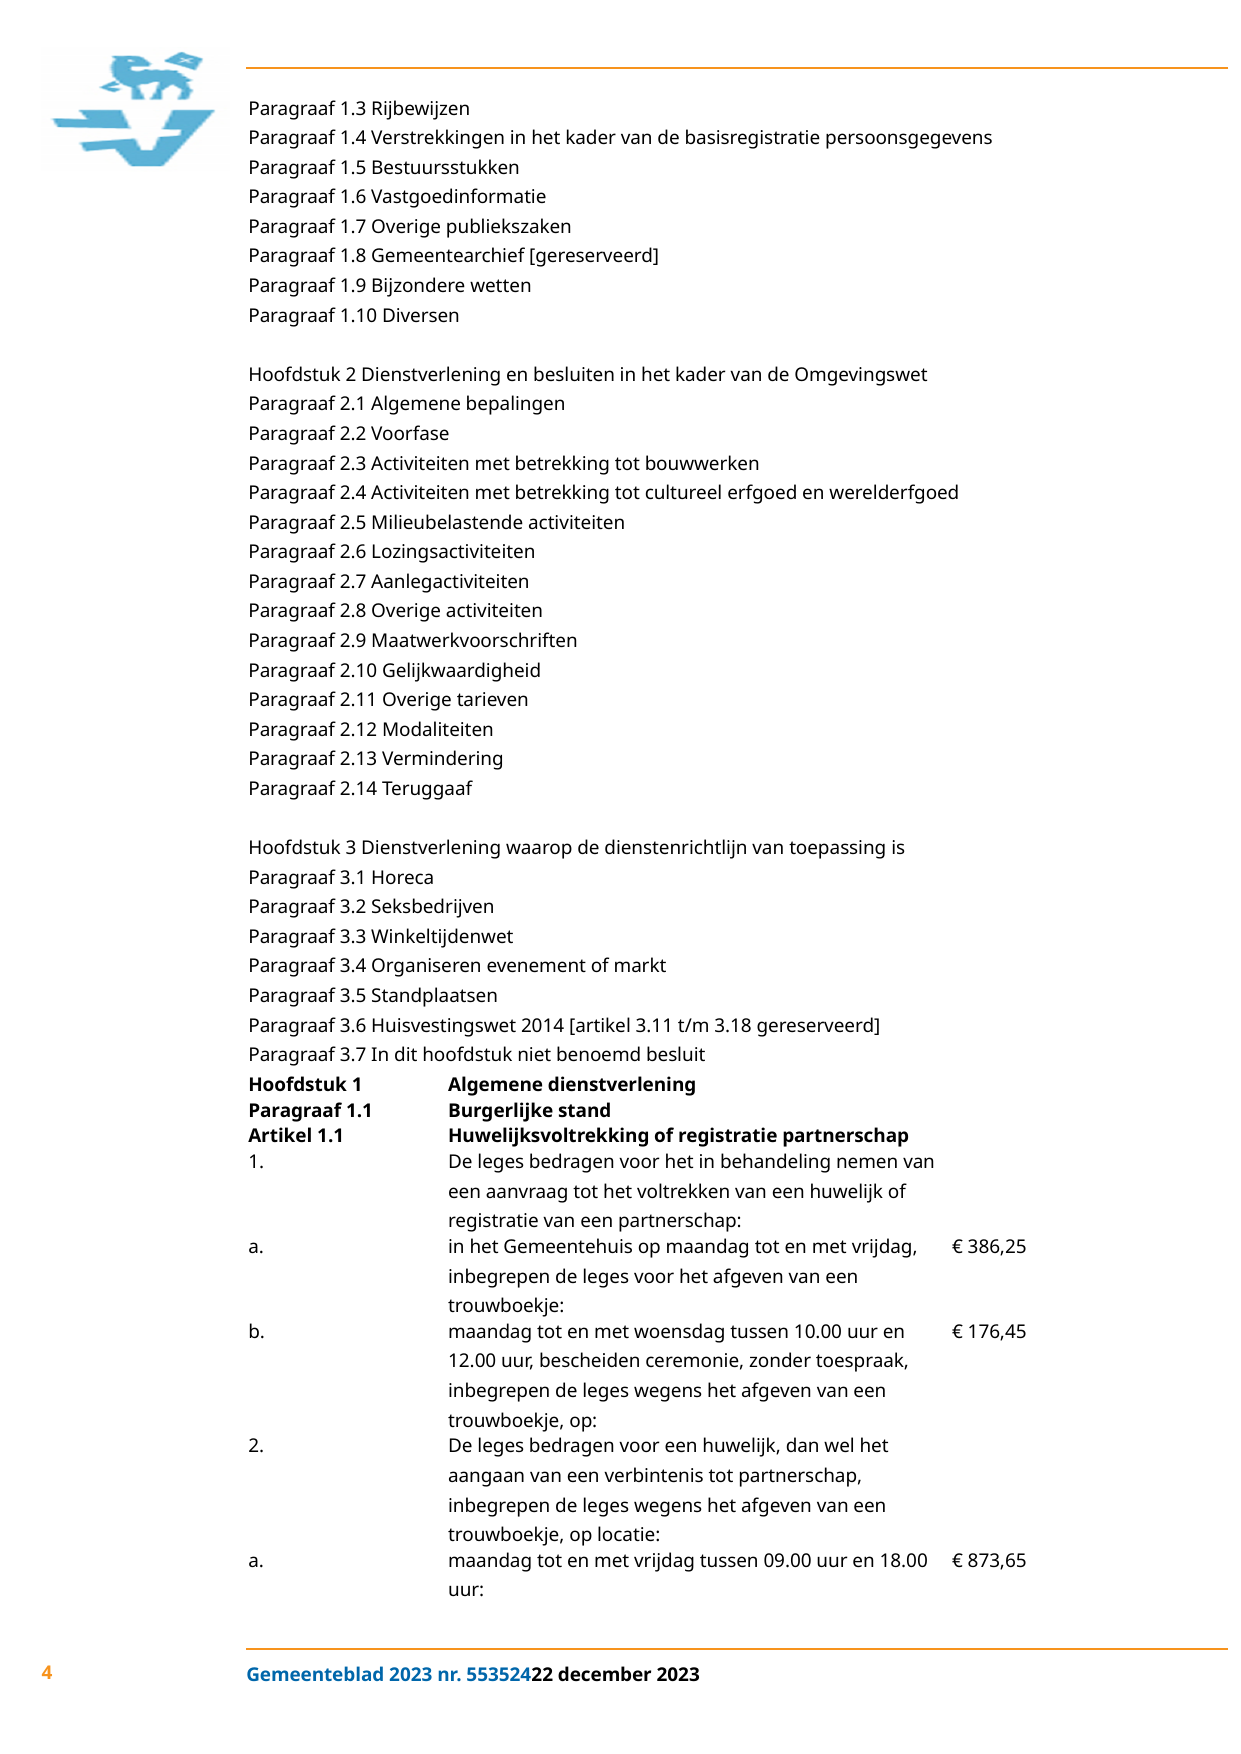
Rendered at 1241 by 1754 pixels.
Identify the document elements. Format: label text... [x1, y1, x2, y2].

text Paragraaf 2.2 Voorfase [248, 420, 1152, 446]
table_header Algemene dienstverlening [448, 1071, 952, 1097]
text Paragraaf 3.6 Huisvestingswet 2014 [artikel 3.11 t/m 3.18 gereserveerd] [248, 1012, 1152, 1038]
text Paragraaf 2.4 Activiteiten met betrekking tot cultureel erfgoed en werelderfgoed [248, 479, 1152, 505]
text Paragraaf 1.4 Verstrekkingen in het kader van de basisregistratie persoonsgegevens [248, 124, 1152, 150]
text Paragraaf 1.10 Diversen [248, 302, 1152, 328]
table_cell € 176,45 [952, 1318, 1152, 1433]
text Paragraaf 3.7 In dit hoofdstuk niet benoemd besluit [248, 1041, 1152, 1067]
text Paragraaf 2.5 Milieubelastende activiteiten [248, 509, 1152, 535]
text Paragraaf 2.3 Activiteiten met betrekking tot bouwwerken [248, 450, 1152, 476]
table_cell a. [248, 1547, 448, 1602]
table_cell [952, 1148, 1152, 1233]
table_cell maandag tot en met woensdag tussen 10.00 uur en 12.00 uur, bescheiden ceremonie, zonder toespraak, inbegrepen de leges wegens het afgeven van een trouwboekje, op: [448, 1318, 952, 1433]
text Paragraaf 2.7 Aanlegactiviteiten [248, 568, 1152, 594]
text Paragraaf 1.7 Overige publiekszaken [248, 213, 1152, 239]
text Paragraaf 1.8 Gemeentearchief [gereserveerd] [248, 243, 1152, 268]
text Paragraaf 2.8 Overige activiteiten [248, 598, 1152, 623]
text Paragraaf 1.3 Rijbewijzen [248, 95, 1152, 121]
table_cell a. [248, 1233, 448, 1318]
table_cell 1. [248, 1148, 448, 1233]
table_cell € 873,65 [952, 1547, 1152, 1602]
text Hoofdstuk 2 Dienstverlening en besluiten in het kader van de Omgevingswet [248, 361, 1152, 387]
text Paragraaf 2.6 Lozingsactiviteiten [248, 538, 1152, 564]
text Paragraaf 3.1 Horeca [248, 864, 1152, 890]
table_cell [952, 1097, 1152, 1123]
table_cell Huwelijksvoltrekking of registratie partnerschap [448, 1123, 952, 1148]
table_cell De leges bedragen voor het in behandeling nemen van een aanvraag tot het voltrekken van een huwelijk of registratie van een partnerschap: [448, 1148, 952, 1233]
table_cell Artikel 1.1 [248, 1123, 448, 1148]
text Paragraaf 1.6 Vastgoedinformatie [248, 183, 1152, 209]
text Paragraaf 3.2 Seksbedrijven [248, 893, 1152, 919]
text Hoofdstuk 3 Dienstverlening waarop de dienstenrichtlijn van toepassing is [248, 834, 1152, 860]
text Paragraaf 3.5 Standplaatsen [248, 982, 1152, 1008]
table_cell in het Gemeentehuis op maandag tot en met vrijdag, inbegrepen de leges voor het afgeven van een trouwboekje: [448, 1233, 952, 1318]
text Paragraaf 2.9 Maatwerkvoorschriften [248, 627, 1152, 653]
table_cell Burgerlijke stand [448, 1097, 952, 1123]
table_cell b. [248, 1318, 448, 1433]
table_header Hoofdstuk 1 [248, 1071, 448, 1097]
picture [41, 47, 231, 172]
table_cell maandag tot en met vrijdag tussen 09.00 uur en 18.00 uur: [448, 1547, 952, 1602]
table_cell € 386,25 [952, 1233, 1152, 1318]
table_cell [952, 1123, 1152, 1148]
table_cell [952, 1433, 1152, 1547]
text Paragraaf 2.1 Algemene bepalingen [248, 391, 1152, 416]
table_cell 2. [248, 1433, 448, 1547]
text Paragraaf 1.9 Bijzondere wetten [248, 272, 1152, 298]
text Paragraaf 2.13 Vermindering [248, 746, 1152, 771]
text Paragraaf 2.14 Teruggaaf [248, 775, 1152, 801]
text Paragraaf 2.10 Gelijkwaardigheid [248, 657, 1152, 683]
text Paragraaf 3.4 Organiseren evenement of markt [248, 953, 1152, 978]
table_header [952, 1071, 1152, 1097]
table_cell De leges bedragen voor een huwelijk, dan wel het aangaan van een verbintenis tot partnerschap, inbegrepen de leges wegens het afgeven van een trouwboekje, op locatie: [448, 1433, 952, 1547]
text Paragraaf 2.12 Modaliteiten [248, 716, 1152, 742]
text Paragraaf 2.11 Overige tarieven [248, 686, 1152, 712]
text Paragraaf 3.3 Winkeltijdenwet [248, 923, 1152, 949]
text Paragraaf 1.5 Bestuursstukken [248, 154, 1152, 180]
table_cell Paragraaf 1.1 [248, 1097, 448, 1123]
